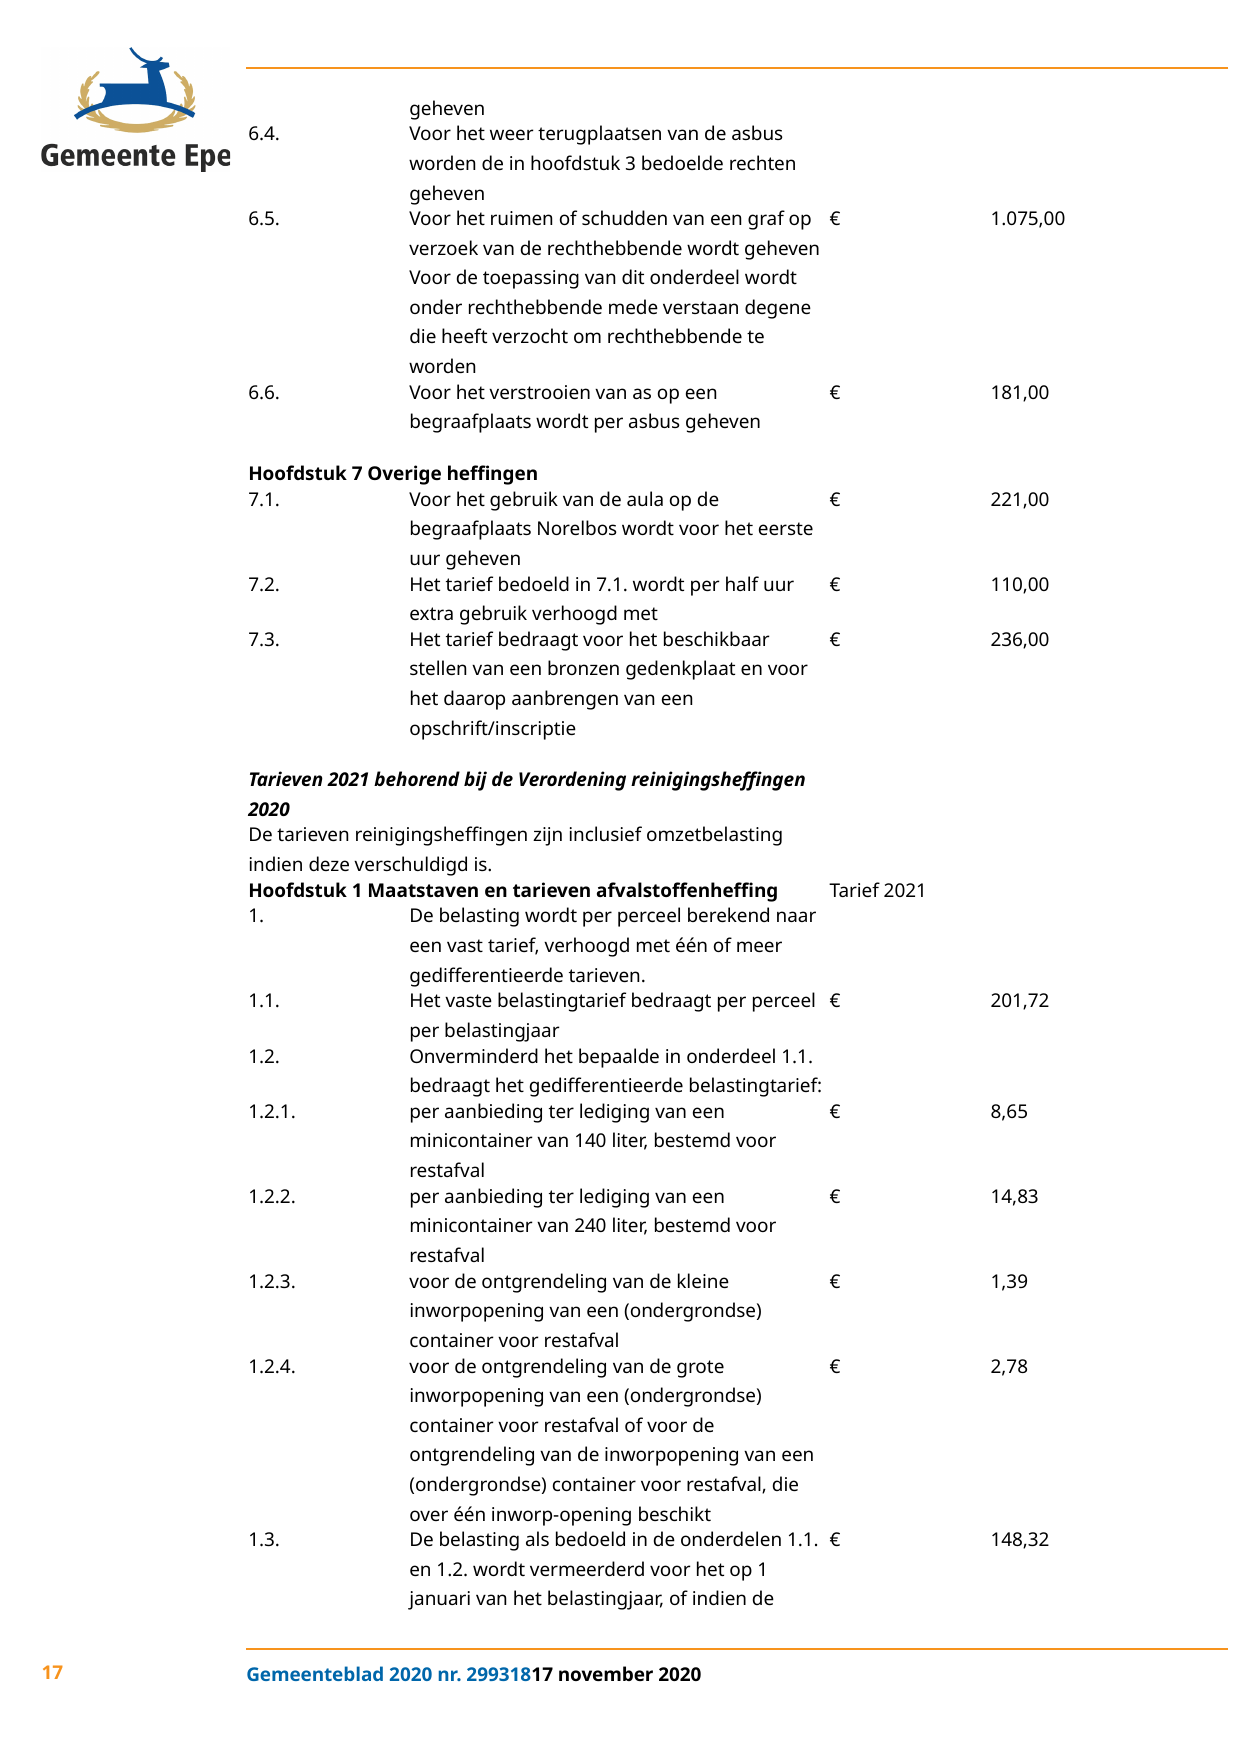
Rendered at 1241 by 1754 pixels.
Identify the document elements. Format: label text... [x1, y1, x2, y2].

table_cell [990, 460, 1152, 486]
table_cell 1.2.2. [248, 1183, 409, 1268]
table_cell De tarieven reinigingsheffingen zijn inclusief omzetbelasting indien deze verschuldigd is. [248, 822, 829, 877]
table_cell [248, 95, 409, 121]
table_cell 1,39 [990, 1268, 1152, 1353]
table_cell 1.2.1. [248, 1098, 409, 1183]
table_cell 236,00 [990, 626, 1152, 741]
table_cell Voor het gebruik van de aula op de begraafplaats Norelbos wordt voor het eerste uur geheven [409, 486, 829, 571]
table_cell Voor het weer terugplaatsen van de asbus worden de in hoofdstuk 3 bedoelde rechten geheven [409, 121, 829, 205]
table_cell Onverminderd het bepaalde in onderdeel 1.1. bedraagt het gedifferentieerde belastingtarief: [409, 1043, 829, 1098]
table_cell 6.6. [248, 379, 409, 434]
table_cell 7.2. [248, 571, 409, 626]
table_cell De belasting als bedoeld in de onderdelen 1.1. en 1.2. wordt vermeerderd voor het op 1 januari van het belastingjaar, of indien de [409, 1526, 829, 1611]
table_cell [990, 95, 1152, 121]
table_cell 1.1. [248, 988, 409, 1043]
table_cell 14,83 [990, 1183, 1152, 1268]
table_cell 7.3. [248, 626, 409, 741]
table_cell € [829, 1353, 990, 1526]
table_cell Hoofdstuk 1 Maatstaven en tarieven afvalstoffenheffing [248, 877, 829, 903]
table_cell per aanbieding ter lediging van een minicontainer van 240 liter, bestemd voor restafval [409, 1183, 829, 1268]
table_cell [829, 121, 990, 205]
table_cell [829, 434, 990, 460]
table_cell per aanbieding ter lediging van een minicontainer van 140 liter, bestemd voor restafval [409, 1098, 829, 1183]
table_cell voor de ontgrendeling van de grote inworpopening van een (ondergrondse) container voor restafval of voor de ontgrendeling van de inworpopening van een (ondergrondse) container voor restafval, die over één inworp-opening beschikt [409, 1353, 829, 1526]
table_cell € [829, 205, 990, 379]
table_cell 8,65 [990, 1098, 1152, 1183]
table_cell Voor het ruimen of schudden van een graf op verzoek van de rechthebbende wordt geheven Voor de toepassing van dit onderdeel wordt onder rechthebbende mede verstaan degene die heeft verzocht om rechthebbende te worden [409, 205, 829, 379]
table_cell € [829, 486, 990, 571]
table_cell [829, 766, 990, 822]
table_cell 221,00 [990, 486, 1152, 571]
table_cell [248, 741, 409, 766]
table_cell € [829, 1183, 990, 1268]
table_cell [990, 1043, 1152, 1098]
table_cell [990, 822, 1152, 877]
table_cell [990, 121, 1152, 205]
table_cell 1. [248, 903, 409, 987]
table_cell 1.3. [248, 1526, 409, 1611]
table_cell [829, 741, 990, 766]
table_cell 1.2.4. [248, 1353, 409, 1526]
table_cell 181,00 [990, 379, 1152, 434]
table_cell [829, 460, 990, 486]
table_cell € [829, 1268, 990, 1353]
table_cell [248, 434, 409, 460]
table_cell Het vaste belastingtarief bedraagt per perceel per belastingjaar [409, 988, 829, 1043]
table_cell voor de ontgrendeling van de kleine inworpopening van een (ondergrondse) container voor restafval [409, 1268, 829, 1353]
table_cell [829, 903, 990, 987]
table_cell Voor het verstrooien van as op een begraafplaats wordt per asbus geheven [409, 379, 829, 434]
table_cell [829, 95, 990, 121]
table_cell [829, 822, 990, 877]
table_cell Tarief 2021 [829, 877, 1152, 903]
table_cell 2,78 [990, 1353, 1152, 1526]
table_cell Tarieven 2021 behorend bij de Verordening reinigingsheffingen 2020 [248, 766, 829, 822]
table_cell geheven [409, 95, 829, 121]
table_cell Het tarief bedoeld in 7.1. wordt per half uur extra gebruik verhoogd met [409, 571, 829, 626]
table_cell 7.1. [248, 486, 409, 571]
table_cell € [829, 379, 990, 434]
table_cell 110,00 [990, 571, 1152, 626]
table_cell 6.4. [248, 121, 409, 205]
table_cell € [829, 1526, 990, 1611]
table_cell € [829, 988, 990, 1043]
table_cell € [829, 571, 990, 626]
table_cell 148,32 [990, 1526, 1152, 1611]
table_cell [990, 741, 1152, 766]
table_cell [409, 434, 829, 460]
table_cell Het tarief bedraagt voor het beschikbaar stellen van een bronzen gedenkplaat en voor het daarop aanbrengen van een opschrift/inscriptie [409, 626, 829, 741]
table_cell Hoofdstuk 7 Overige heffingen [248, 460, 829, 486]
table_cell 1.2.3. [248, 1268, 409, 1353]
picture [41, 47, 231, 172]
table_cell [990, 434, 1152, 460]
table_cell [990, 766, 1152, 822]
table_cell 6.5. [248, 205, 409, 379]
table_cell 201,72 [990, 988, 1152, 1043]
table_cell 1.2. [248, 1043, 409, 1098]
table_cell De belasting wordt per perceel berekend naar een vast tarief, verhoogd met één of meer gedifferentieerde tarieven. [409, 903, 829, 987]
table_cell [829, 1043, 990, 1098]
table_cell [409, 741, 829, 766]
table_cell [990, 903, 1152, 987]
table_cell € [829, 626, 990, 741]
table_cell € [829, 1098, 990, 1183]
table_cell 1.075,00 [990, 205, 1152, 379]
